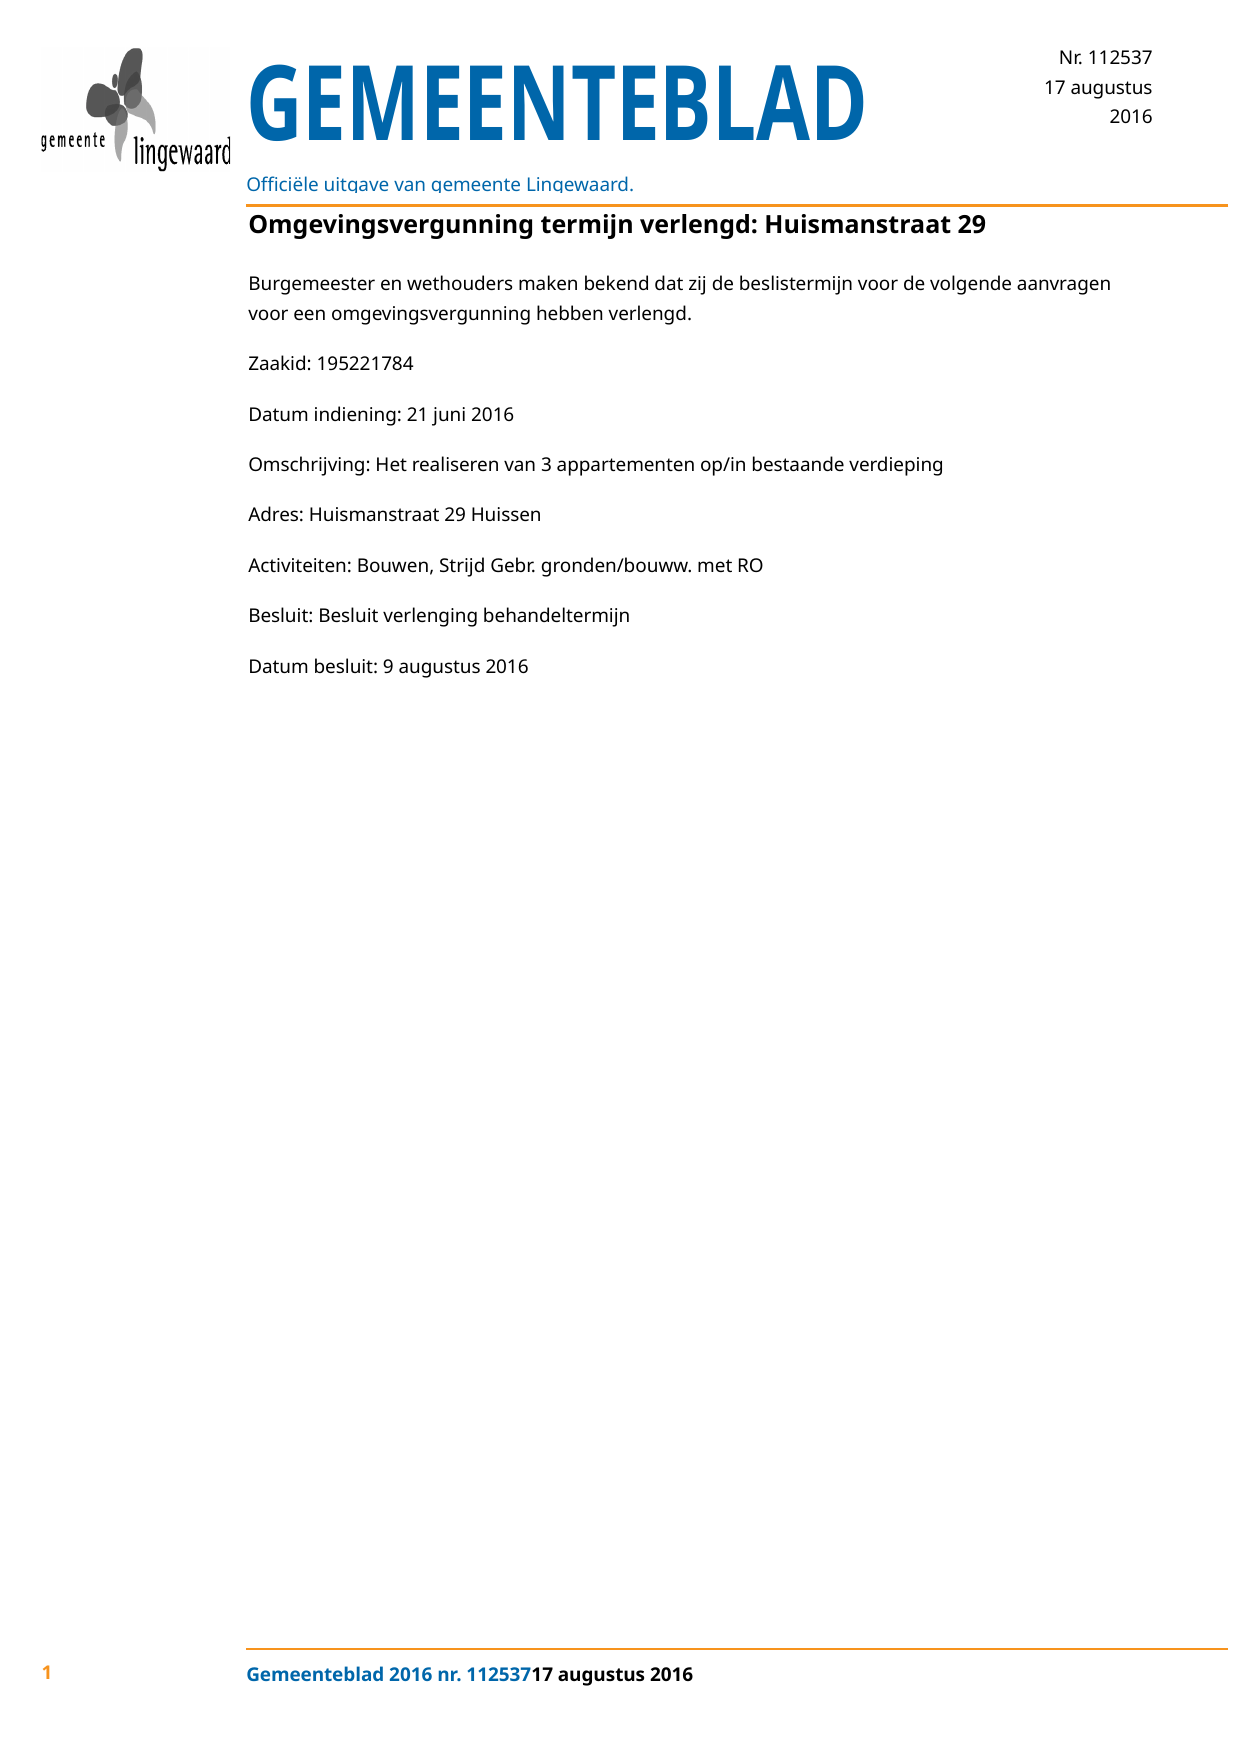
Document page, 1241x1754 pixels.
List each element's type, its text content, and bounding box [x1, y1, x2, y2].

text Burgemeester en wethouders maken bekend dat zij de beslistermijn voor de volgende aanvragen voor een omgevingsvergunning hebben verlengd. [248, 270, 1152, 326]
text Adres: Huismanstraat 29 Huissen [248, 502, 1152, 527]
text Omgevingsvergunning termijn verlengd: Huismanstraat 29 [248, 207, 1152, 241]
text Datum indiening: 21 juni 2016 [248, 401, 1152, 426]
text Datum besluit: 9 augustus 2016 [248, 653, 1152, 678]
text Besluit: Besluit verlenging behandeltermijn [248, 602, 1152, 628]
text Zaakid: 195221784 [248, 350, 1152, 376]
text Omschrijving: Het realiseren van 3 appartementen op/in bestaande verdieping [248, 451, 1152, 477]
picture [41, 47, 231, 172]
text Activiteiten: Bouwen, Strijd Gebr. gronden/bouww. met RO [248, 552, 1152, 578]
